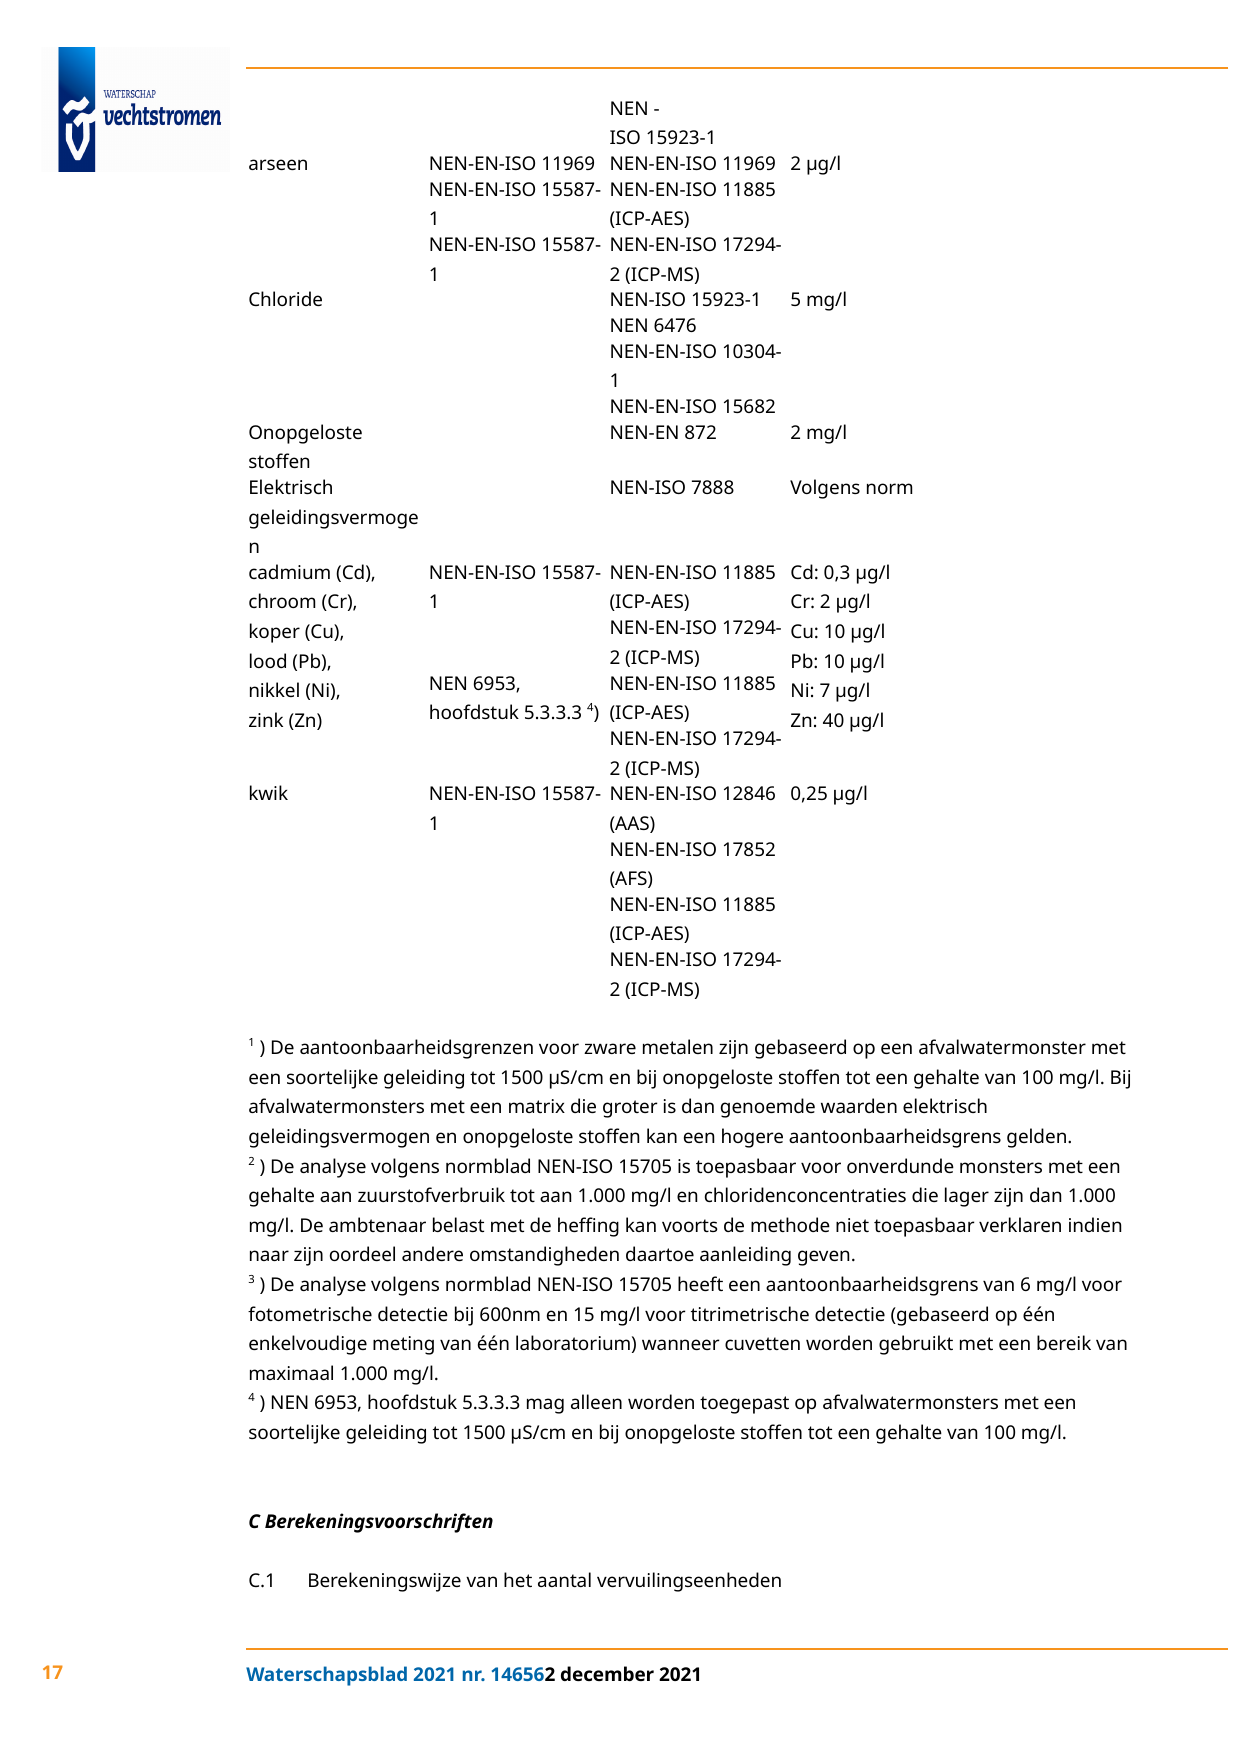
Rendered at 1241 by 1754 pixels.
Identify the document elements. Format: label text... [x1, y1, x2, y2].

table_cell [971, 585, 1152, 614]
picture [41, 47, 231, 172]
text 3 ) De analyse volgens normblad NEN-ISO 15705 heeft een aantoonbaarheidsgrens van 6 mg/l voor fotometrische detectie bij 600nm en 15 mg/l voor titrimetrische detectie (gebaseerd op één enkelvoudige meting van één laboratorium) wanneer cuvetten worden gebruikt met een bereik van maximaal 1.000 mg/l. [248, 1271, 1152, 1386]
table_cell [971, 891, 1152, 946]
table_cell [971, 615, 1152, 670]
table_cell [429, 474, 609, 559]
table_cell kwik [248, 780, 429, 1002]
table_cell [971, 780, 1152, 836]
table_cell 0,25 µg/l [790, 780, 971, 1002]
table_cell Cd: 0,3 µg/l Cr: 2 µg/l Cu: 10 µg/l Pb: 10 µg/l Ni: 7 µg/l Zn: 40 µg/l [790, 559, 971, 780]
table_cell [429, 95, 609, 150]
table_cell [971, 338, 1152, 393]
table_cell [248, 95, 429, 150]
table_cell NEN-EN-ISO 15587-1 [429, 231, 609, 286]
table_cell Chloride [248, 286, 429, 419]
table_cell arseen [248, 150, 429, 286]
table_cell Volgens norm [790, 474, 971, 559]
table_cell NEN 6476 [609, 312, 790, 338]
table_cell NEN-EN-ISO 11885 (ICP-AES) [609, 891, 790, 946]
table_cell NEN-EN 872 [609, 419, 790, 474]
table_cell 2 µg/l [790, 150, 971, 286]
table_cell [790, 95, 971, 150]
table_cell Onopgeloste stoffen [248, 419, 429, 474]
table_cell NEN-EN-ISO 12846 (AAS) [609, 780, 790, 836]
table_cell NEN-EN-ISO 15587-1 [429, 176, 609, 231]
table_cell cadmium (Cd), chroom (Cr), koper (Cu), lood (Pb), nikkel (Ni), zink (Zn) [248, 559, 429, 780]
table_cell [971, 559, 1152, 585]
table_cell [429, 419, 609, 474]
table_cell 2 mg/l [790, 419, 971, 474]
table_cell NEN-EN-ISO 11969 [609, 150, 790, 176]
table_cell [971, 419, 1152, 474]
table_cell 5 mg/l [790, 286, 971, 419]
table_cell NEN 6953, hoofdstuk 5.3.3.3 4) [429, 670, 609, 780]
table_cell [971, 393, 1152, 419]
table_cell NEN-EN-ISO 10304-1 [609, 338, 790, 393]
table_cell [971, 725, 1152, 780]
table_cell [971, 670, 1152, 725]
table_cell [971, 95, 1152, 150]
table_cell [971, 150, 1152, 176]
table_cell NEN-EN-ISO 11885 (ICP-AES) [609, 176, 790, 231]
table_cell [971, 946, 1152, 1002]
table_cell NEN-EN-ISO 17294-2 (ICP-MS) [609, 946, 790, 1002]
table_cell [971, 286, 1152, 312]
table_cell [971, 231, 1152, 286]
text 2 ) De analyse volgens normblad NEN-ISO 15705 is toepasbaar voor onverdunde monsters met een gehalte aan zuurstofverbruik tot aan 1.000 mg/l en chloridenconcentraties die lager zijn dan 1.000 mg/l. De ambtenaar belast met de heffing kan voorts de methode niet toepasbaar verklaren indien naar zijn oordeel andere omstandigheden daartoe aanleiding geven. [248, 1153, 1152, 1267]
table_cell [971, 312, 1152, 338]
text 1 ) De aantoonbaarheidsgrenzen voor zware metalen zijn gebaseerd op een afvalwatermonster met een soortelijke geleiding tot 1500 µS/cm en bij onopgeloste stoffen tot een gehalte van 100 mg/l. Bij afvalwatermonsters met een matrix die groter is dan genoemde waarden elektrisch geleidingsvermogen en onopgeloste stoffen kan een hogere aantoonbaarheidsgrens gelden. [248, 1034, 1152, 1149]
table_cell NEN-EN-ISO 17294-2 (ICP-MS) [609, 725, 790, 780]
table_cell NEN-EN-ISO 17852 (AFS) [609, 836, 790, 891]
table_cell [429, 286, 609, 419]
table_cell NEN-ISO 7888 [609, 474, 790, 559]
table_cell NEN-EN-ISO 17294-2 (ICP-MS) [609, 615, 790, 670]
text 4 ) NEN 6953, hoofdstuk 5.3.3.3 mag alleen worden toegepast op afvalwatermonsters met een soortelijke geleiding tot 1500 µS/cm en bij onopgeloste stoffen tot een gehalte van 100 mg/l. [248, 1389, 1152, 1445]
table_cell NEN-EN-ISO 15587-1 [429, 559, 609, 670]
text C Berekeningsvoorschriften [248, 1508, 1152, 1533]
table_cell NEN-EN-ISO 11969 [429, 150, 609, 176]
table_cell NEN-EN-ISO 15682 [609, 393, 790, 419]
table_cell NEN - ISO 15923-1 [609, 95, 790, 150]
table_cell NEN-EN-ISO 17294-2 (ICP-MS) [609, 231, 790, 286]
table_cell Elektrisch geleidingsvermogen [248, 474, 429, 559]
table_cell NEN-EN-ISO 15587-1 [429, 780, 609, 1002]
table_cell NEN-ISO 15923-1 [609, 286, 790, 312]
table_cell NEN-EN-ISO 11885 (ICP-AES) [609, 670, 790, 725]
table_cell [971, 836, 1152, 891]
table_cell NEN-EN-ISO 11885 (ICP-AES) [609, 559, 790, 614]
table_cell [971, 176, 1152, 231]
list Berekeningswijze van het aantal vervuilingseenheden [248, 1567, 1152, 1593]
table_cell [971, 474, 1152, 559]
